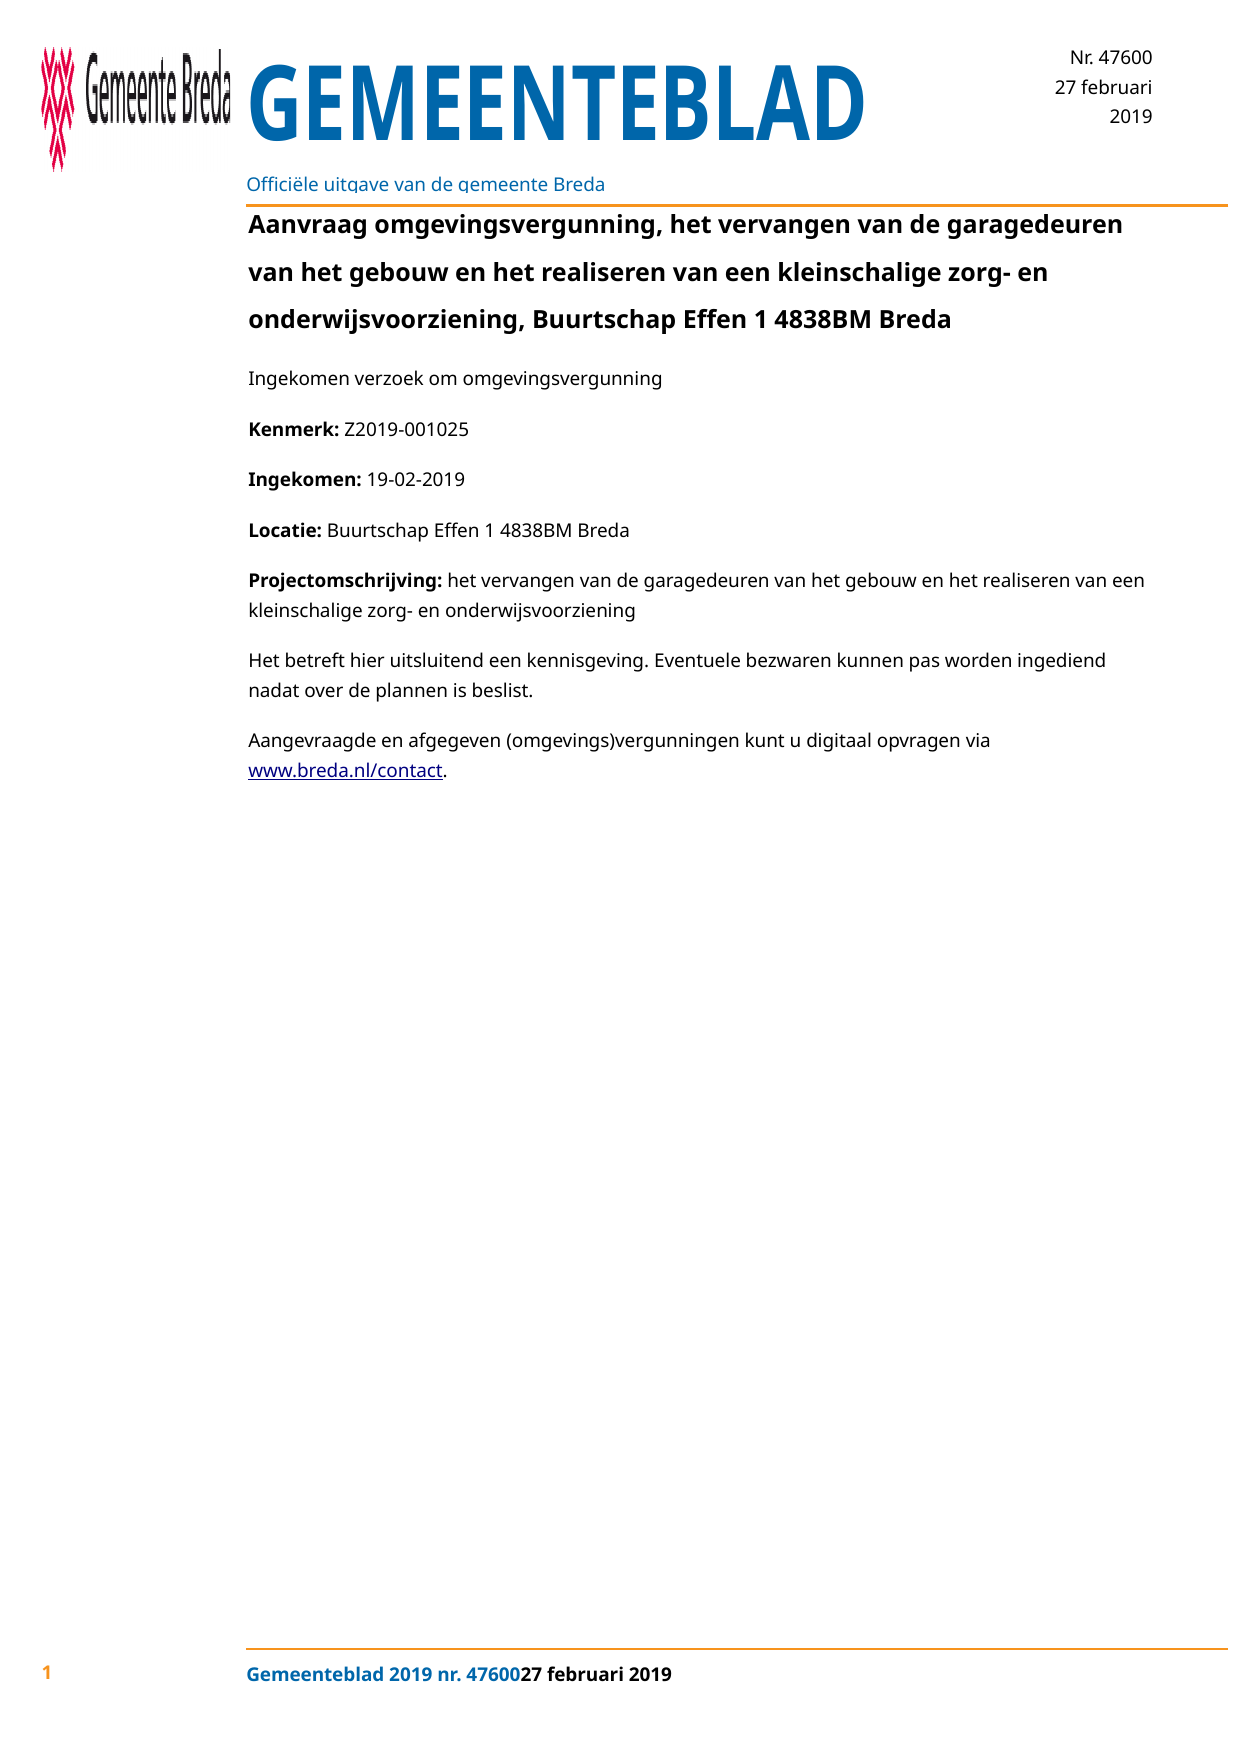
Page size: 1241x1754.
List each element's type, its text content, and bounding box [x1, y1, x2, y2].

text Aanvraag omgevingsvergunning, het vervangen van de garagedeuren van het gebouw en het realiseren van een kleinschalige zorg- en onderwijsvoorziening, Buurtschap Effen 1 4838BM Breda [248, 207, 1152, 336]
text Projectomschrijving: het vervangen van de garagedeuren van het gebouw en het realiseren van een kleinschalige zorg- en onderwijsvoorziening [248, 567, 1152, 622]
text Aangevraagde en afgegeven (omgevings)vergunningen kunt u digitaal opvragen via www.breda.nl/contact. [248, 727, 1152, 782]
text Ingekomen: 19-02-2019 [248, 466, 1152, 492]
picture [41, 47, 231, 172]
text Het betreft hier uitsluitend een kennisgeving. Eventuele bezwaren kunnen pas worden ingediend nadat over de plannen is beslist. [248, 647, 1152, 702]
text Kenmerk: Z2019-001025 [248, 416, 1152, 442]
text Ingekomen verzoek om omgevingsvergunning [248, 366, 1152, 391]
text Locatie: Buurtschap Effen 1 4838BM Breda [248, 517, 1152, 542]
